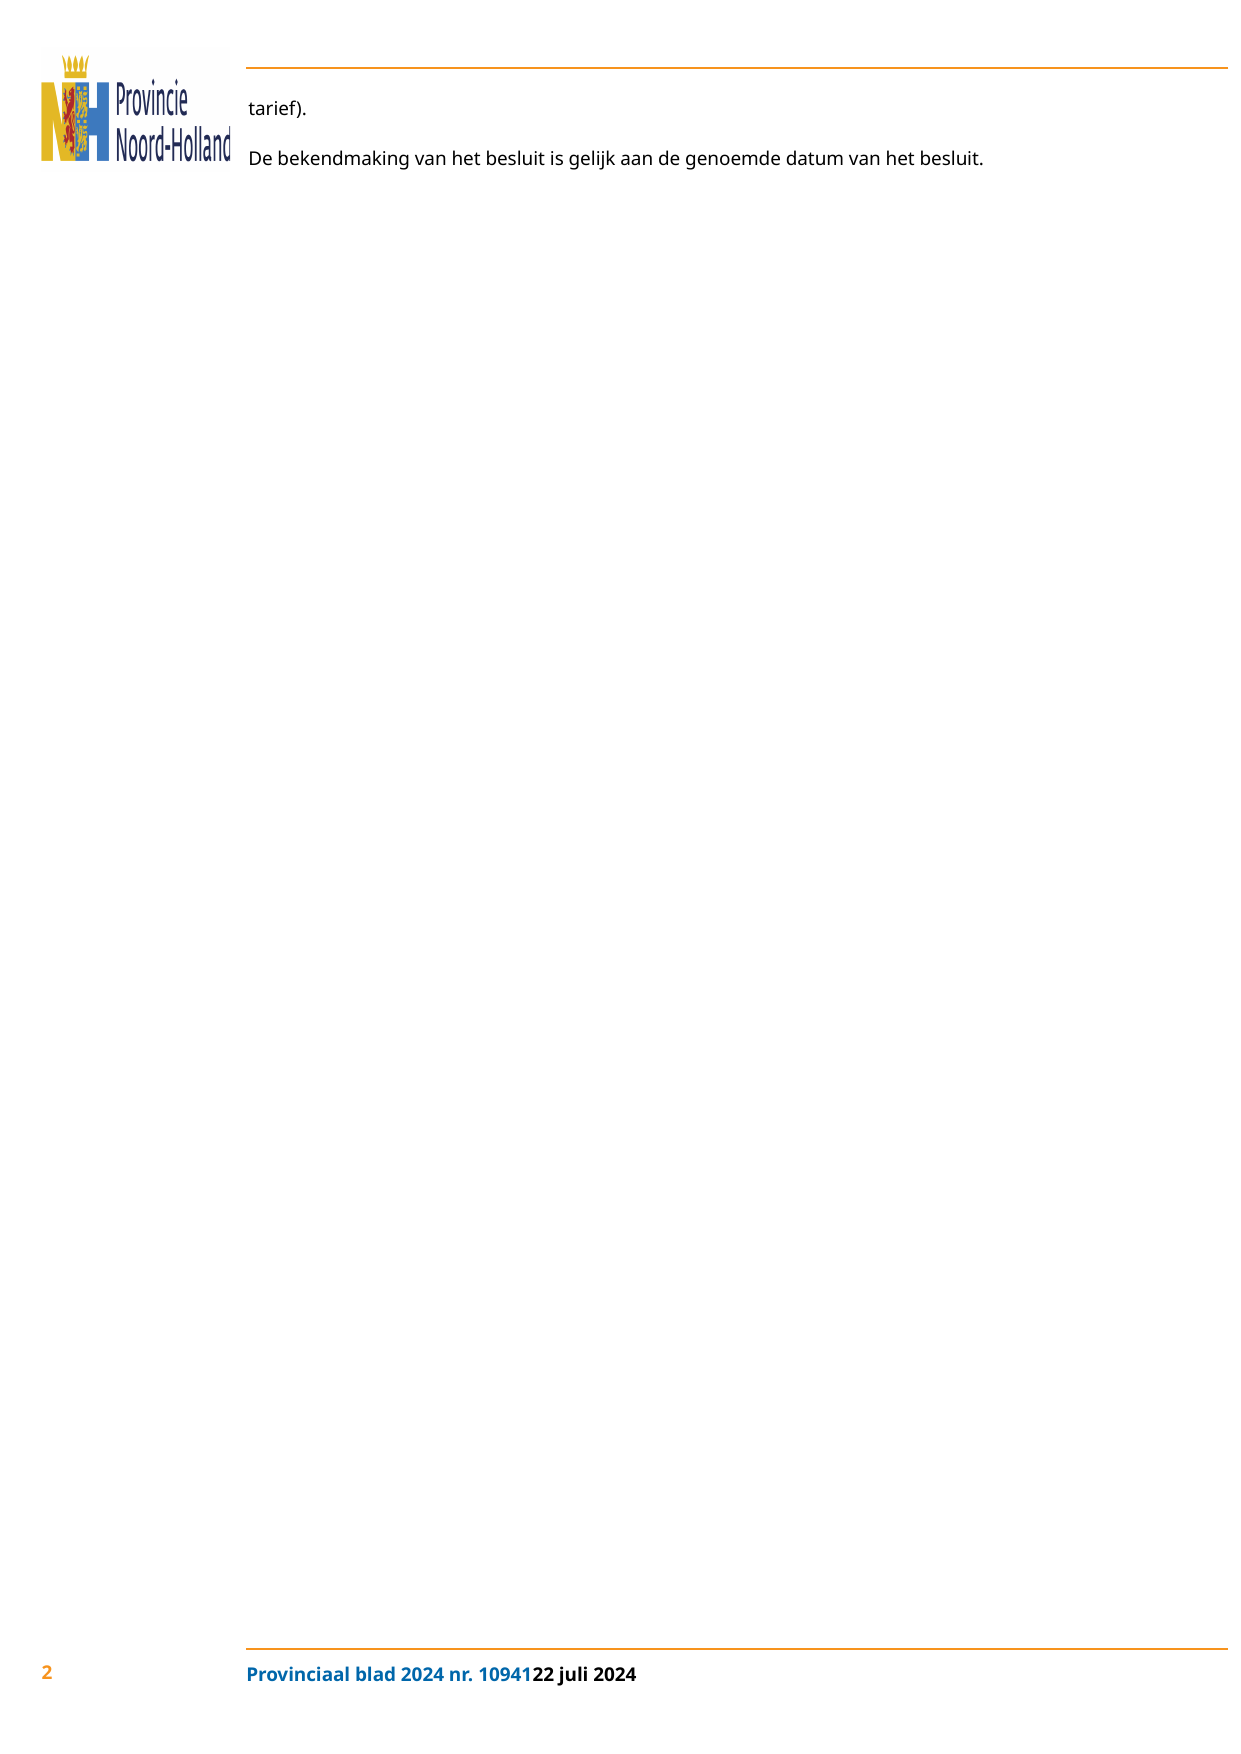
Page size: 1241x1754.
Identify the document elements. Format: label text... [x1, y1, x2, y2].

text De bekendmaking van het besluit is gelijk aan de genoemde datum van het besluit. [248, 145, 1152, 171]
picture [41, 47, 231, 172]
text tarief). [248, 95, 1152, 121]
